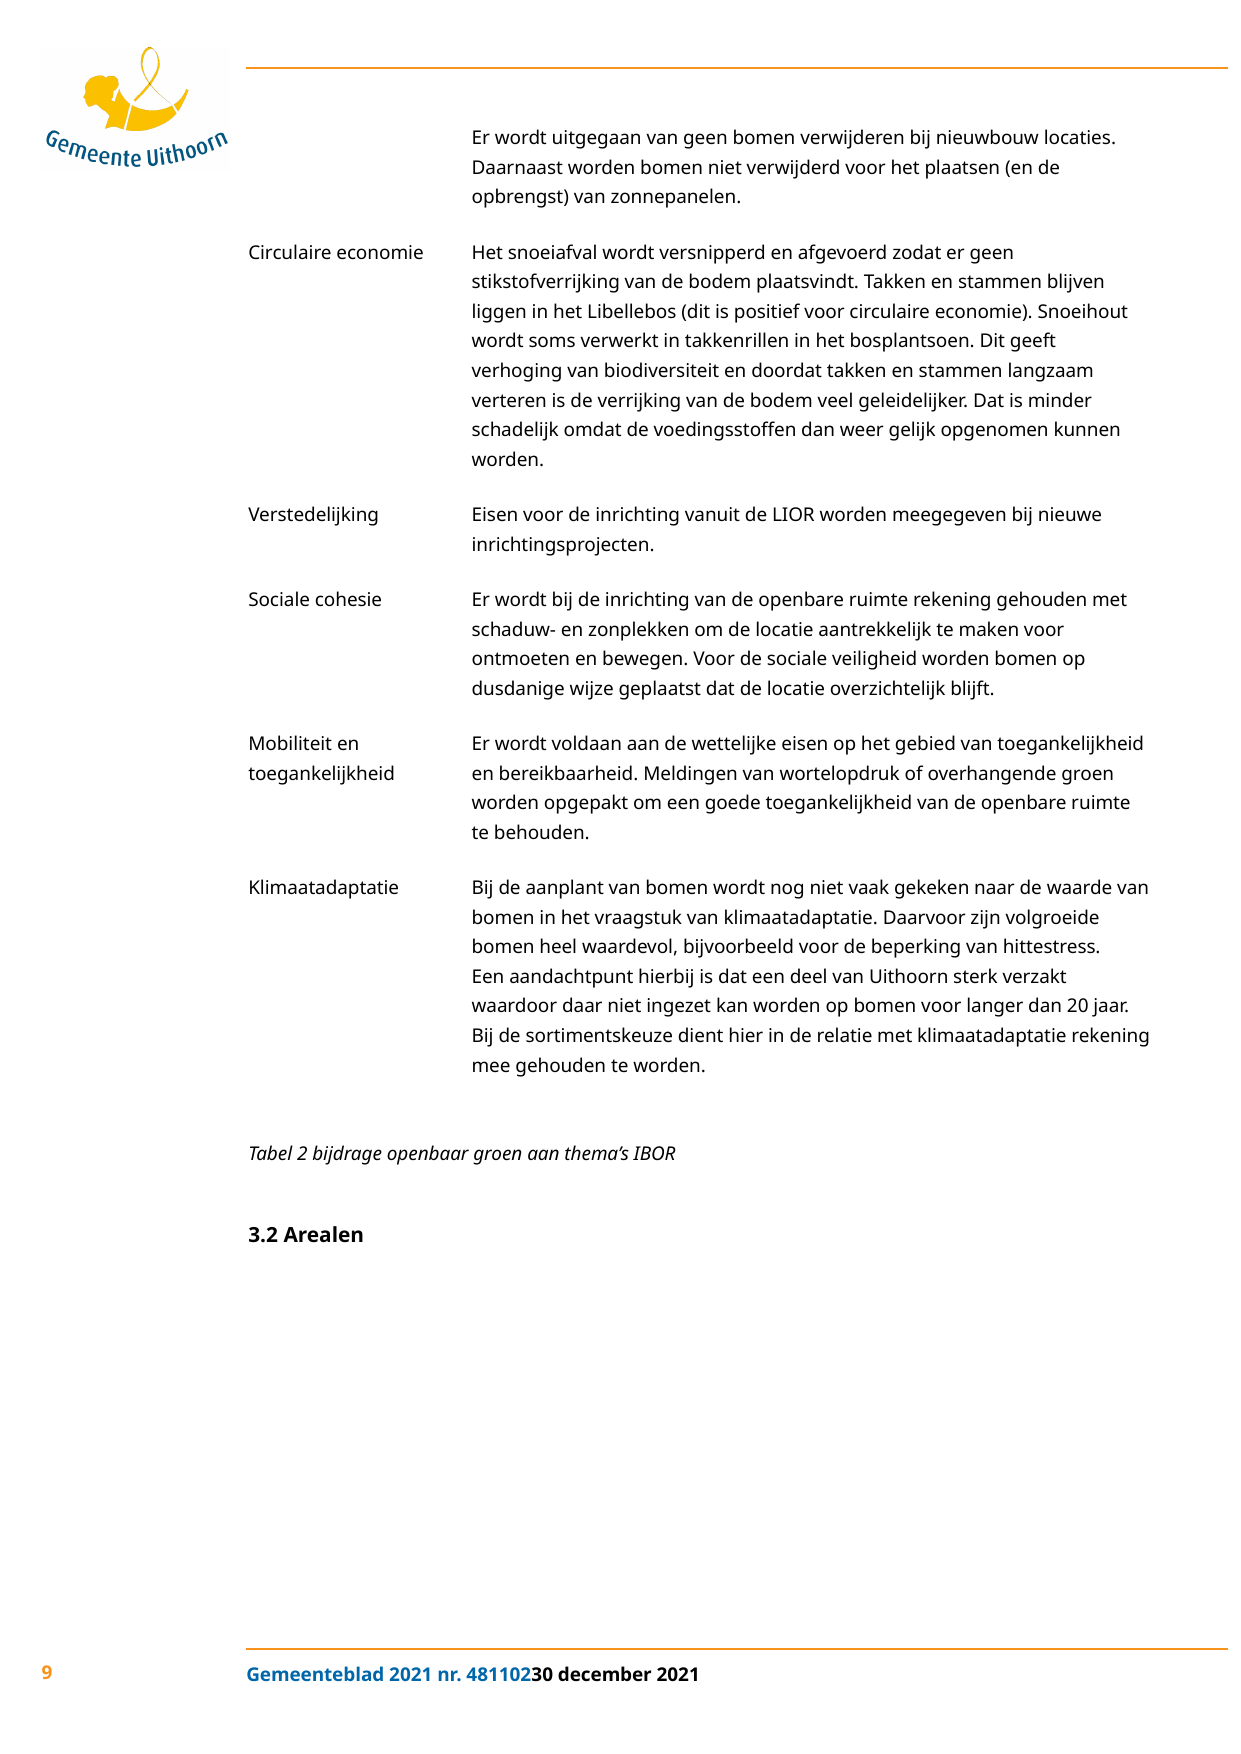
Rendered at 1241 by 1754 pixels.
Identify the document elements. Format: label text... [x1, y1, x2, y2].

table_cell Er wordt uitgegaan van geen bomen verwijderen bij nieuwbouw locaties. Daarnaast worden bomen niet verwijderd voor het plaatsen (en de opbrengst) van zonnepanelen. [471, 95, 1152, 239]
table_cell Eisen voor de inrichting vanuit de LIOR worden meegegeven bij nieuwe inrichtingsprojecten. [471, 501, 1152, 586]
table_cell Het snoeiafval wordt versnipperd en afgevoerd zodat er geen stikstofverrijking van de bodem plaatsvindt. Takken en stammen blijven liggen in het Libellebos (dit is positief voor circulaire economie). Snoeihout wordt soms verwerkt in takkenrillen in het bosplantsoen. Dit geeft verhoging van biodiversiteit en doordat takken en stammen langzaam verteren is de verrijking van de bodem veel geleidelijker. Dat is minder schadelijk omdat de voedingsstoffen dan weer gelijk opgenomen kunnen worden. [471, 239, 1152, 501]
table_cell [248, 95, 471, 239]
table_cell Sociale cohesie [248, 586, 471, 730]
table_cell Bij de aanplant van bomen wordt nog niet vaak gekeken naar de waarde van bomen in het vraagstuk van klimaatadaptatie. Daarvoor zijn volgroeide bomen heel waardevol, bijvoorbeeld voor de beperking van hittestress. Een aandachtpunt hierbij is dat een deel van Uithoorn sterk verzakt waardoor daar niet ingezet kan worden op bomen voor langer dan 20 jaar. Bij de sortimentskeuze dient hier in de relatie met klimaatadaptatie rekening mee gehouden te worden. [471, 874, 1152, 1107]
table_cell Mobiliteit en toegankelijkheid [248, 730, 471, 874]
table_cell Er wordt bij de inrichting van de openbare ruimte rekening gehouden met schaduw- en zonplekken om de locatie aantrekkelijk te maken voor ontmoeten en bewegen. Voor de sociale veiligheid worden bomen op dusdanige wijze geplaatst dat de locatie overzichtelijk blijft. [471, 586, 1152, 730]
table_cell Verstedelijking [248, 501, 471, 586]
table_cell Klimaatadaptatie [248, 874, 471, 1107]
text 3.2 Arealen [248, 1220, 1152, 1248]
picture [41, 47, 231, 172]
table_cell Circulaire economie [248, 239, 471, 501]
table_cell Er wordt voldaan aan de wettelijke eisen op het gebied van toegankelijkheid en bereikbaarheid. Meldingen van wortelopdruk of overhangende groen worden opgepakt om een goede toegankelijkheid van de openbare ruimte te behouden. [471, 730, 1152, 874]
text Tabel 2 bijdrage openbaar groen aan thema’s IBOR [248, 1140, 1152, 1166]
